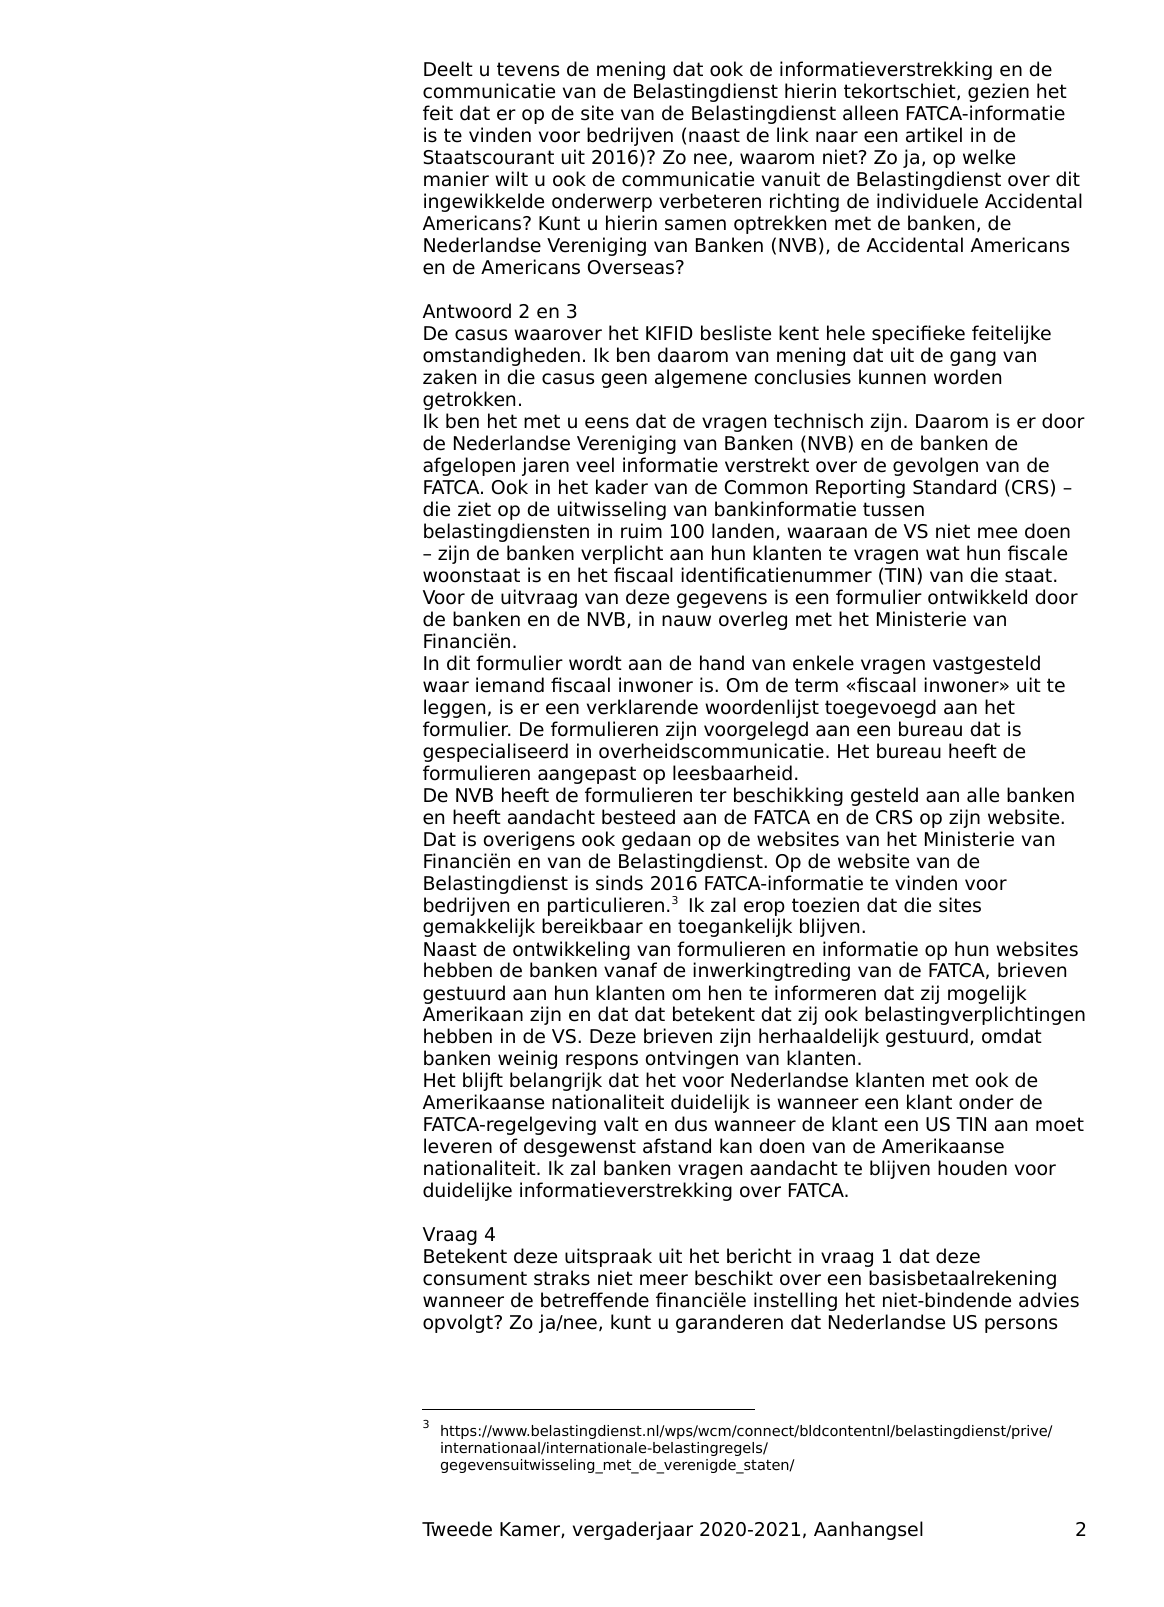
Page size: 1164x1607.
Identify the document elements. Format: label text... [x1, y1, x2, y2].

text De NVB heeft de formulieren ter beschikking gesteld aan alle banken en heeft aandacht besteed aan de FATCA en de CRS op zijn website. Dat is overigens ook gedaan op de websites van het Ministerie van Financiën en van de Belastingdienst. Op de website van de Belastingdienst is sinds 2016 FATCA-informatie te vinden voor bedrijven en particulieren. Ik zal erop toezien dat die sites gemakkelijk bereikbaar en toegankelijk blijven. [422, 784, 1087, 938]
text Het blijft belangrijk dat het voor Nederlandse klanten met ook de Amerikaanse nationaliteit duidelijk is wanneer een klant onder de FATCA-regelgeving valt en dus wanneer de klant een US TIN aan moet leveren of desgewenst afstand kan doen van de Amerikaanse nationaliteit. Ik zal banken vragen aandacht te blijven houden voor duidelijke informatieverstrekking over FATCA. [422, 1070, 1087, 1202]
text Antwoord 2 en 3 [422, 301, 1087, 323]
text Betekent deze uitspraak uit het bericht in vraag 1 dat deze consument straks niet meer beschikt over een basisbetaalrekening wanneer de betreffende financiële instelling het niet-bindende advies opvolgt? Zo ja/nee, kunt u garanderen dat Nederlandse US persons [422, 1246, 1087, 1334]
text Vraag 4 [422, 1224, 1087, 1246]
text In dit formulier wordt aan de hand van enkele vragen vastgesteld waar iemand fiscaal inwoner is. Om de term «fiscaal inwoner» uit te leggen, is er een verklarende woordenlijst toegevoegd aan het formulier. De formulieren zijn voorgelegd aan een bureau dat is gespecialiseerd in overheidscommunicatie. Het bureau heeft de formulieren aangepast op leesbaarheid. [422, 653, 1087, 784]
text Ik ben het met u eens dat de vragen technisch zijn. Daarom is er door de Nederlandse Vereniging van Banken (NVB) en de banken de afgelopen jaren veel informatie verstrekt over de gevolgen van de FATCA. Ook in het kader van de Common Reporting Standard (CRS) – die ziet op de uitwisseling van bankinformatie tussen belastingdiensten in ruim 100 landen, waaraan de VS niet mee doen – zijn de banken verplicht aan hun klanten te vragen wat hun fiscale woonstaat is en het fiscaal identificatienummer (TIN) van die staat. Voor de uitvraag van deze gegevens is een formulier ontwikkeld door de banken en de NVB, in nauw overleg met het Ministerie van Financiën. [422, 411, 1087, 653]
text Deelt u tevens de mening dat ook de informatieverstrekking en de communicatie van de Belastingdienst hierin tekortschiet, gezien het feit dat er op de site van de Belastingdienst alleen FATCA-informatie is te vinden voor bedrijven (naast de link naar een artikel in de Staatscourant uit 2016)? Zo nee, waarom niet? Zo ja, op welke manier wilt u ook de communicatie vanuit de Belastingdienst over dit ingewikkelde onderwerp verbeteren richting de individuele Accidental Americans? Kunt u hierin samen optrekken met de banken, de Nederlandse Vereniging van Banken (NVB), de Accidental Americans en de Americans Overseas? [422, 59, 1087, 279]
text https://www.belastingdienst.nl/wps/wcm/connect/bldcontentnl/belastingdienst/prive/internationaal/internationale-belastingregels/gegevensuitwisseling_met_de_verenigde_staten/ [422, 1418, 1087, 1474]
text De casus waarover het KIFID besliste kent hele specifieke feitelijke omstandigheden. Ik ben daarom van mening dat uit de gang van zaken in die casus geen algemene conclusies kunnen worden getrokken. [422, 323, 1087, 411]
text Naast de ontwikkeling van formulieren en informatie op hun websites hebben de banken vanaf de inwerkingtreding van de FATCA, brieven gestuurd aan hun klanten om hen te informeren dat zij mogelijk Amerikaan zijn en dat dat betekent dat zij ook belastingverplichtingen hebben in de VS. Deze brieven zijn herhaaldelijk gestuurd, omdat banken weinig respons ontvingen van klanten. [422, 938, 1087, 1070]
